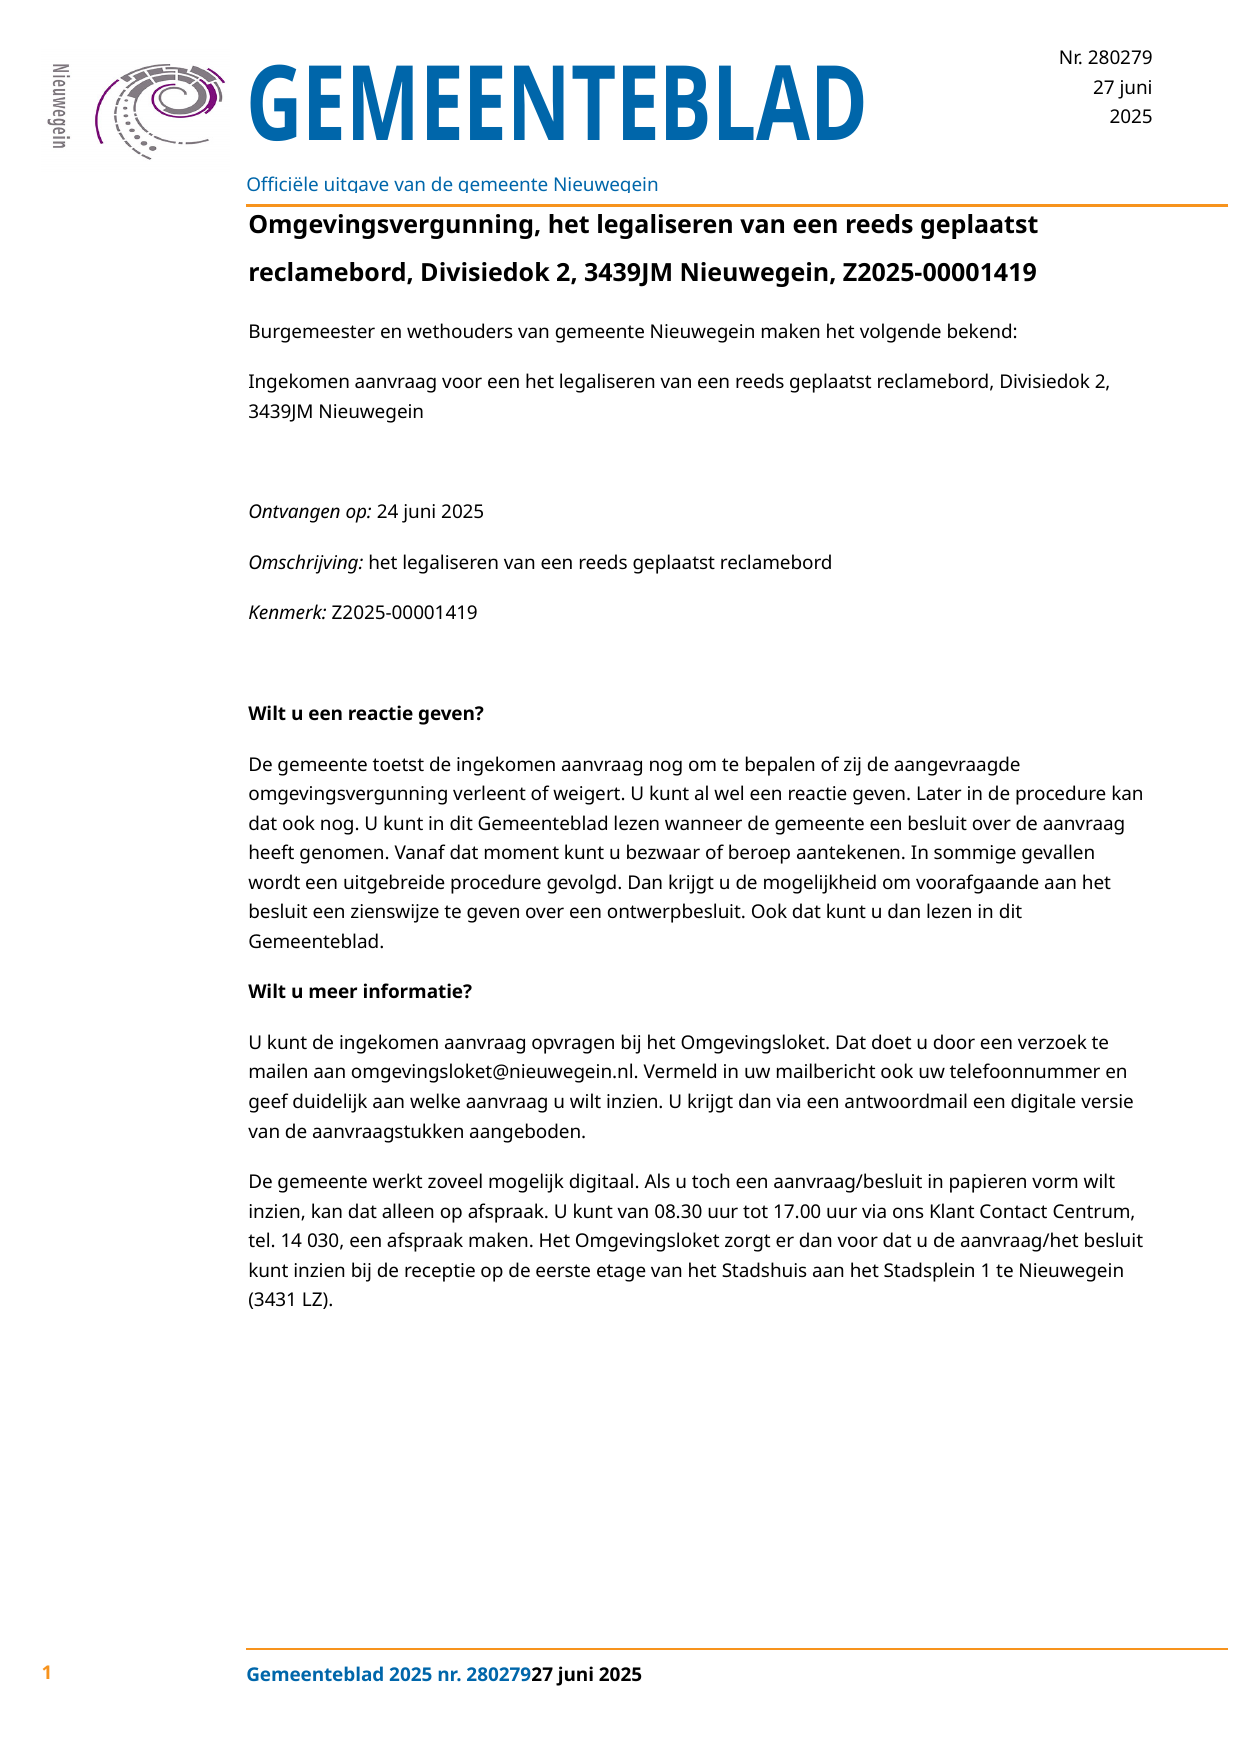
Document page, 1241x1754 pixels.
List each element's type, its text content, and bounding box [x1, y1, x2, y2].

text Omgevingsvergunning, het legaliseren van een reeds geplaatst reclamebord, Divisiedok 2, 3439JM Nieuwegein, Z2025-00001419 [248, 207, 1152, 288]
text Wilt u meer informatie? [248, 979, 1152, 1004]
text Omschrijving: het legaliseren van een reeds geplaatst reclamebord [248, 549, 1152, 575]
text Ontvangen op: 24 juni 2025 [248, 499, 1152, 524]
text Wilt u een reactie geven? [248, 700, 1152, 726]
text Ingekomen aanvraag voor een het legaliseren van een reeds geplaatst reclamebord, Divisiedok 2, 3439JM Nieuwegein [248, 368, 1152, 424]
text U kunt de ingekomen aanvraag opvragen bij het Omgevingsloket. Dat doet u door een verzoek te mailen aan omgevingsloket@nieuwegein.nl. Vermeld in uw mailbericht ook uw telefoonnummer en geef duidelijk aan welke aanvraag u wilt inzien. U krijgt dan via een antwoordmail een digitale versie van de aanvraagstukken aangeboden. [248, 1029, 1152, 1144]
text Kenmerk: Z2025-00001419 [248, 599, 1152, 625]
text De gemeente werkt zoveel mogelijk digitaal. Als u toch een aanvraag/besluit in papieren vorm wilt inzien, kan dat alleen op afspraak. U kunt van 08.30 uur tot 17.00 uur via ons Klant Contact Centrum, tel. 14 030, een afspraak maken. Het Omgevingsloket zorgt er dan voor dat u de aanvraag/het besluit kunt inzien bij de receptie op de eerste etage van het Stadshuis aan het Stadsplein 1 te Nieuwegein (3431 LZ). [248, 1168, 1152, 1312]
text De gemeente toetst de ingekomen aanvraag nog om te bepalen of zij de aangevraagde omgevingsvergunning verleent of weigert. U kunt al wel een reactie geven. Later in de procedure kan dat ook nog. U kunt in dit Gemeenteblad lezen wanneer de gemeente een besluit over de aanvraag heeft genomen. Vanaf dat moment kunt u bezwaar of beroep aantekenen. In sommige gevallen wordt een uitgebreide procedure gevolgd. Dan krijgt u de mogelijkheid om voorafgaande aan het besluit een zienswijze te geven over een ontwerpbesluit. Ook dat kunt u dan lezen in dit Gemeenteblad. [248, 751, 1152, 954]
picture [41, 47, 231, 172]
text Burgemeester en wethouders van gemeente Nieuwegein maken het volgende bekend: [248, 318, 1152, 344]
